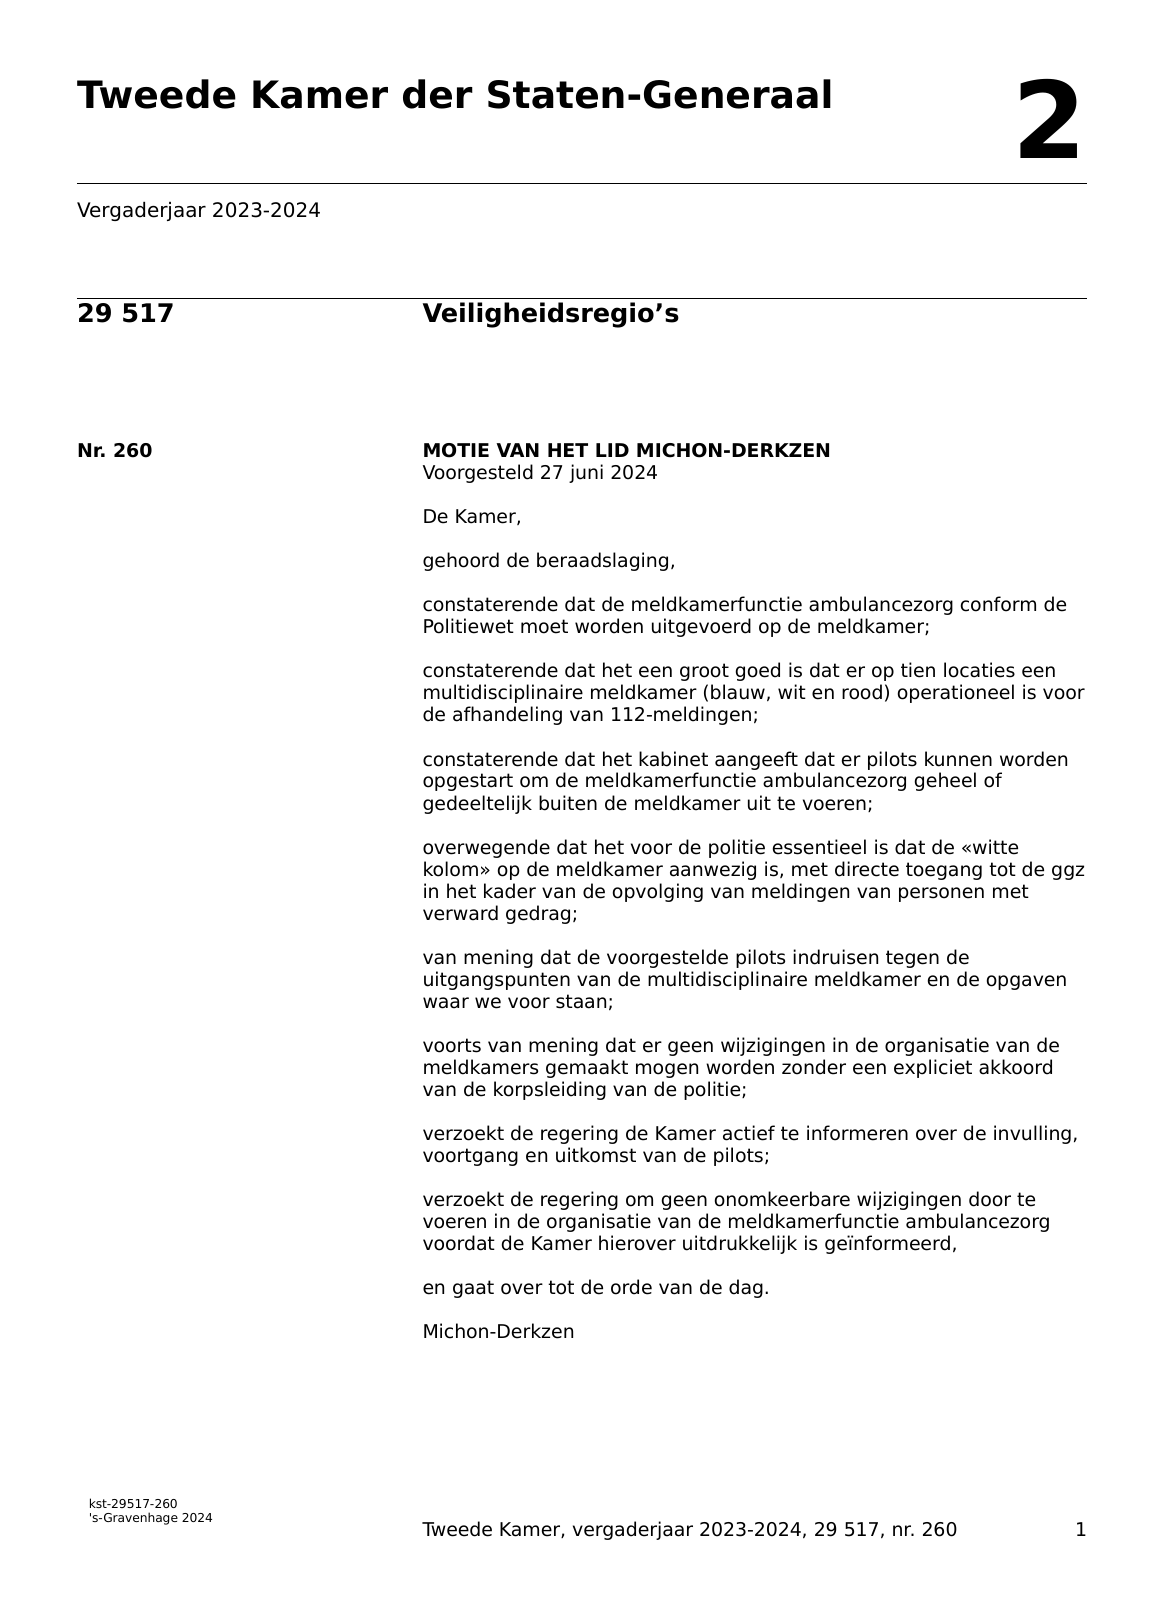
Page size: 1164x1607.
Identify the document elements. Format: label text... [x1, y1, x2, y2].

text constaterende dat het kabinet aangeeft dat er pilots kunnen worden opgestart om de meldkamerfunctie ambulancezorg geheel of gedeeltelijk buiten de meldkamer uit te voeren; [422, 748, 1087, 814]
table_cell Vergaderjaar 2023-2024 [77, 184, 1087, 298]
subtitle Nr. 260 MOTIE VAN HET LID MICHON-DERKZEN [77, 440, 1087, 462]
text verzoekt de regering de Kamer actief te informeren over de invulling, voortgang en uitkomst van de pilots; [422, 1123, 1087, 1167]
table_header Tweede Kamer der Staten-Generaal [77, 59, 886, 183]
text Michon-Derkzen [422, 1321, 1087, 1343]
text Voorgesteld 27 juni 2024 [422, 462, 1087, 484]
text gehoord de beraadslaging, [422, 550, 1087, 572]
text voorts van mening dat er geen wijzigingen in de organisatie van de meldkamers gemaakt mogen worden zonder een expliciet akkoord van de korpsleiding van de politie; [422, 1035, 1087, 1101]
text van mening dat de voorgestelde pilots indruisen tegen de uitgangspunten van de multidisciplinaire meldkamer en de opgaven waar we voor staan; [422, 947, 1087, 1013]
text De Kamer, [422, 506, 1087, 528]
text kst-29517-260 [88, 1497, 323, 1511]
text 's-Gravenhage 2024 [88, 1511, 323, 1525]
text constaterende dat het een groot goed is dat er op tien locaties een multidisciplinaire meldkamer (blauw, wit en rood) operationeel is voor de afhandeling van 112-meldingen; [422, 660, 1087, 726]
subtitle 29 517 Veiligheidsregio’s [77, 299, 1087, 329]
text en gaat over tot de orde van de dag. [422, 1277, 1087, 1299]
text verzoekt de regering om geen onomkeerbare wijzigingen door te voeren in de organisatie van de meldkamerfunctie ambulancezorg voordat de Kamer hierover uitdrukkelijk is geïnformeerd, [422, 1189, 1087, 1255]
text constaterende dat de meldkamerfunctie ambulancezorg conform de Politiewet moet worden uitgevoerd op de meldkamer; [422, 594, 1087, 638]
text overwegende dat het voor de politie essentieel is dat de «witte kolom» op de meldkamer aanwezig is, met directe toegang tot de ggz in het kader van de opvolging van meldingen van personen met verward gedrag; [422, 837, 1087, 924]
table_header 2 [886, 59, 1087, 183]
